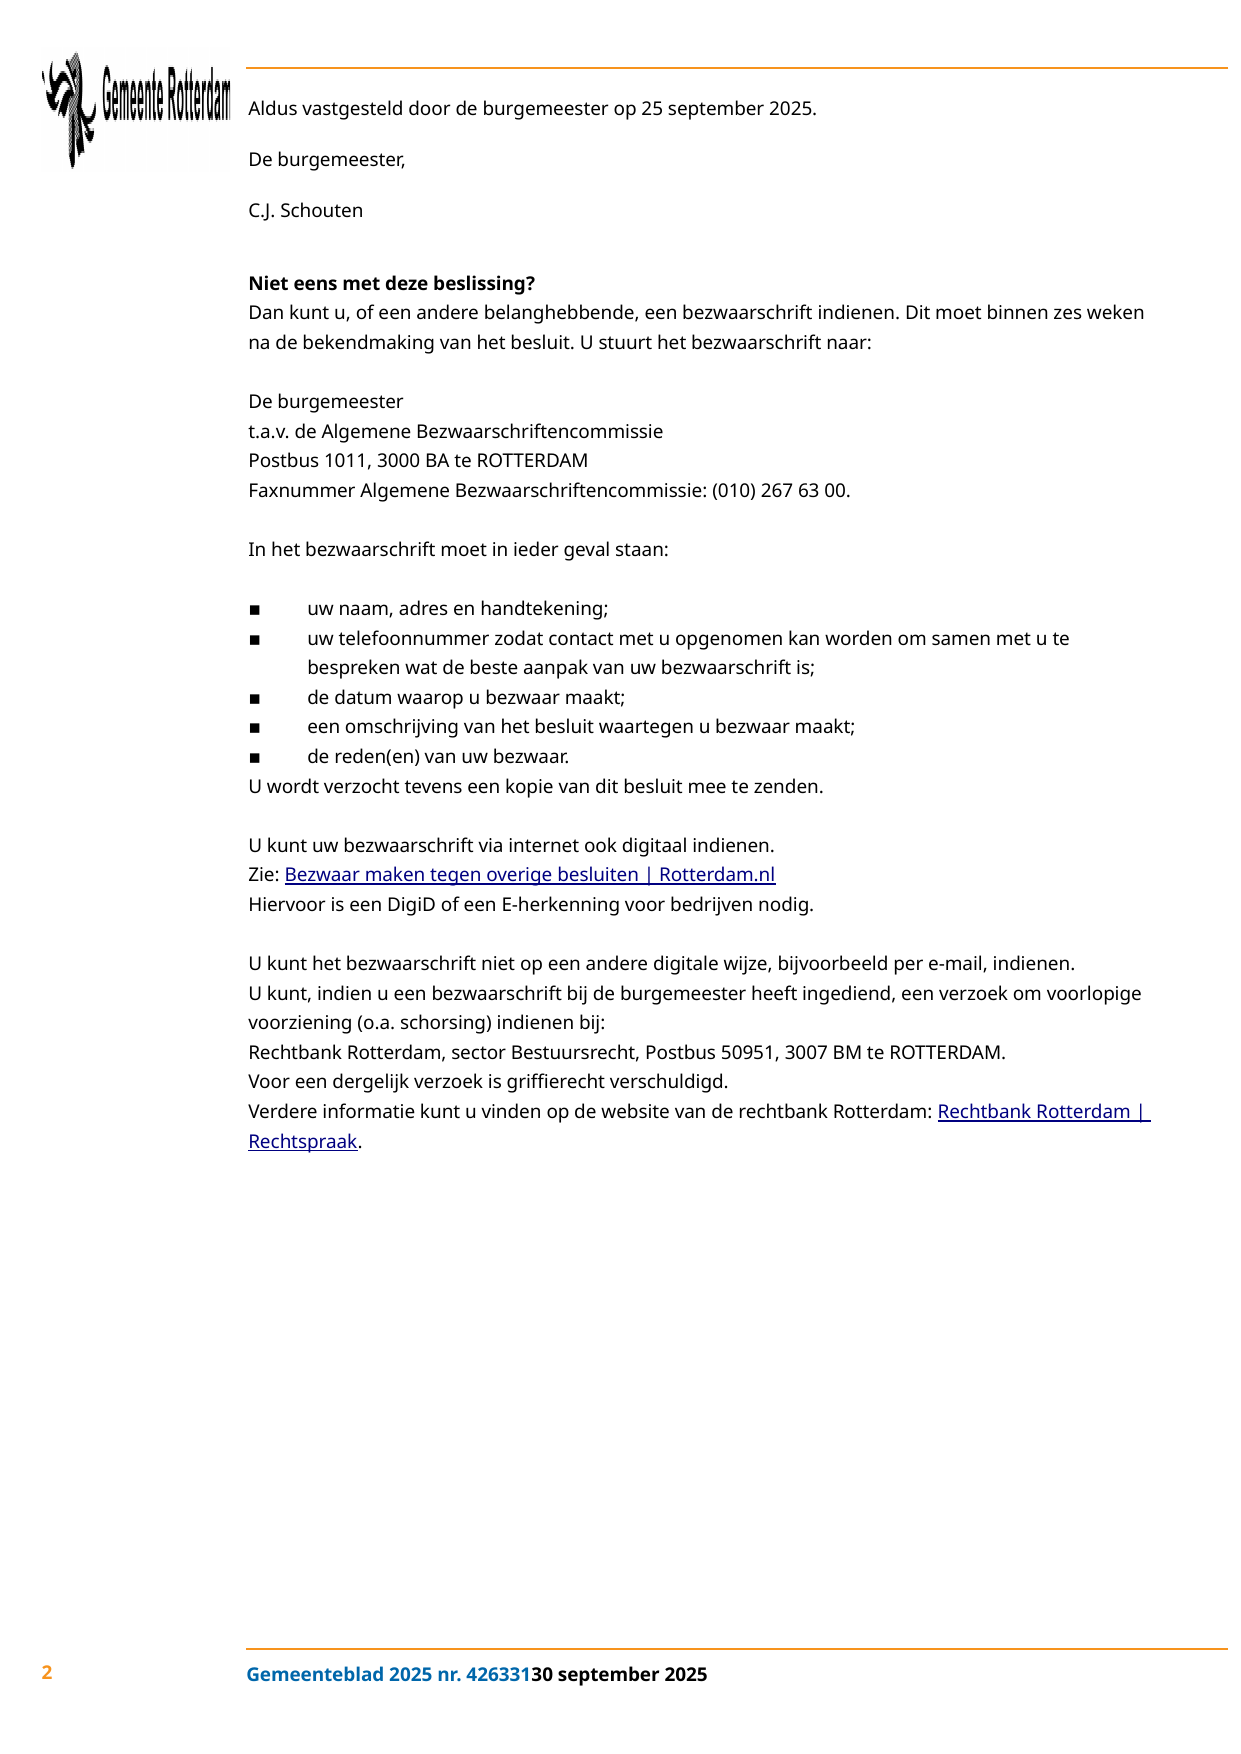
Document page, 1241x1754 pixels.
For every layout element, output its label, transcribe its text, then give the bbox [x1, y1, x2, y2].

text De burgemeester, [248, 146, 1152, 172]
list de datum waarop u bezwaar maakt; [248, 684, 1152, 710]
list de reden(en) van uw bezwaar. [248, 743, 1152, 769]
text Postbus 1011, 3000 BA te ROTTERDAM [248, 447, 1152, 473]
text Zie: Bezwaar maken tegen overige besluiten | Rotterdam.nl [248, 862, 1152, 887]
list een omschrijving van het besluit waartegen u bezwaar maakt; [248, 714, 1152, 739]
text t.a.v. de Algemene Bezwaarschriftencommissie [248, 418, 1152, 444]
text U kunt, indien u een bezwaarschrift bij de burgemeester heeft ingediend, een verzoek om voorlopige voorziening (o.a. schorsing) indienen bij: [248, 980, 1152, 1035]
text Voor een dergelijk verzoek is griffierecht verschuldigd. [248, 1069, 1152, 1094]
text In het bezwaarschrift moet in ieder geval staan: [248, 536, 1152, 562]
text Rechtbank Rotterdam, sector Bestuursrecht, Postbus 50951, 3007 BM te ROTTERDAM. [248, 1039, 1152, 1065]
text De burgemeester [248, 388, 1152, 414]
text Hiervoor is een DigiD of een E-herkenning voor bedrijven nodig. [248, 891, 1152, 917]
text Dan kunt u, of een andere belanghebbende, een bezwaarschrift indienen. Dit moet binnen zes weken na de bekendmaking van het besluit. U stuurt het bezwaarschrift naar: [248, 299, 1152, 355]
picture [41, 47, 231, 172]
text Faxnummer Algemene Bezwaarschriftencommissie: (010) 267 63 00. [248, 477, 1152, 503]
text U kunt uw bezwaarschrift via internet ook digitaal indienen. [248, 832, 1152, 858]
list uw telefoonnummer zodat contact met u opgenomen kan worden om samen met u te bespreken wat de beste aanpak van uw bezwaarschrift is; [248, 625, 1152, 680]
text U kunt het bezwaarschrift niet op een andere digitale wijze, bijvoorbeeld per e-mail, indienen. [248, 950, 1152, 976]
text Niet eens met deze beslissing? [248, 270, 1152, 296]
text C.J. Schouten [248, 198, 1152, 223]
text Verdere informatie kunt u vinden op de website van de rechtbank Rotterdam: Rechtbank Rotterdam | Rechtspraak. [248, 1098, 1152, 1154]
list uw naam, adres en handtekening; [248, 595, 1152, 621]
text U wordt verzocht tevens een kopie van dit besluit mee te zenden. [248, 773, 1152, 799]
text Aldus vastgesteld door de burgemeester op 25 september 2025. [248, 95, 1152, 121]
